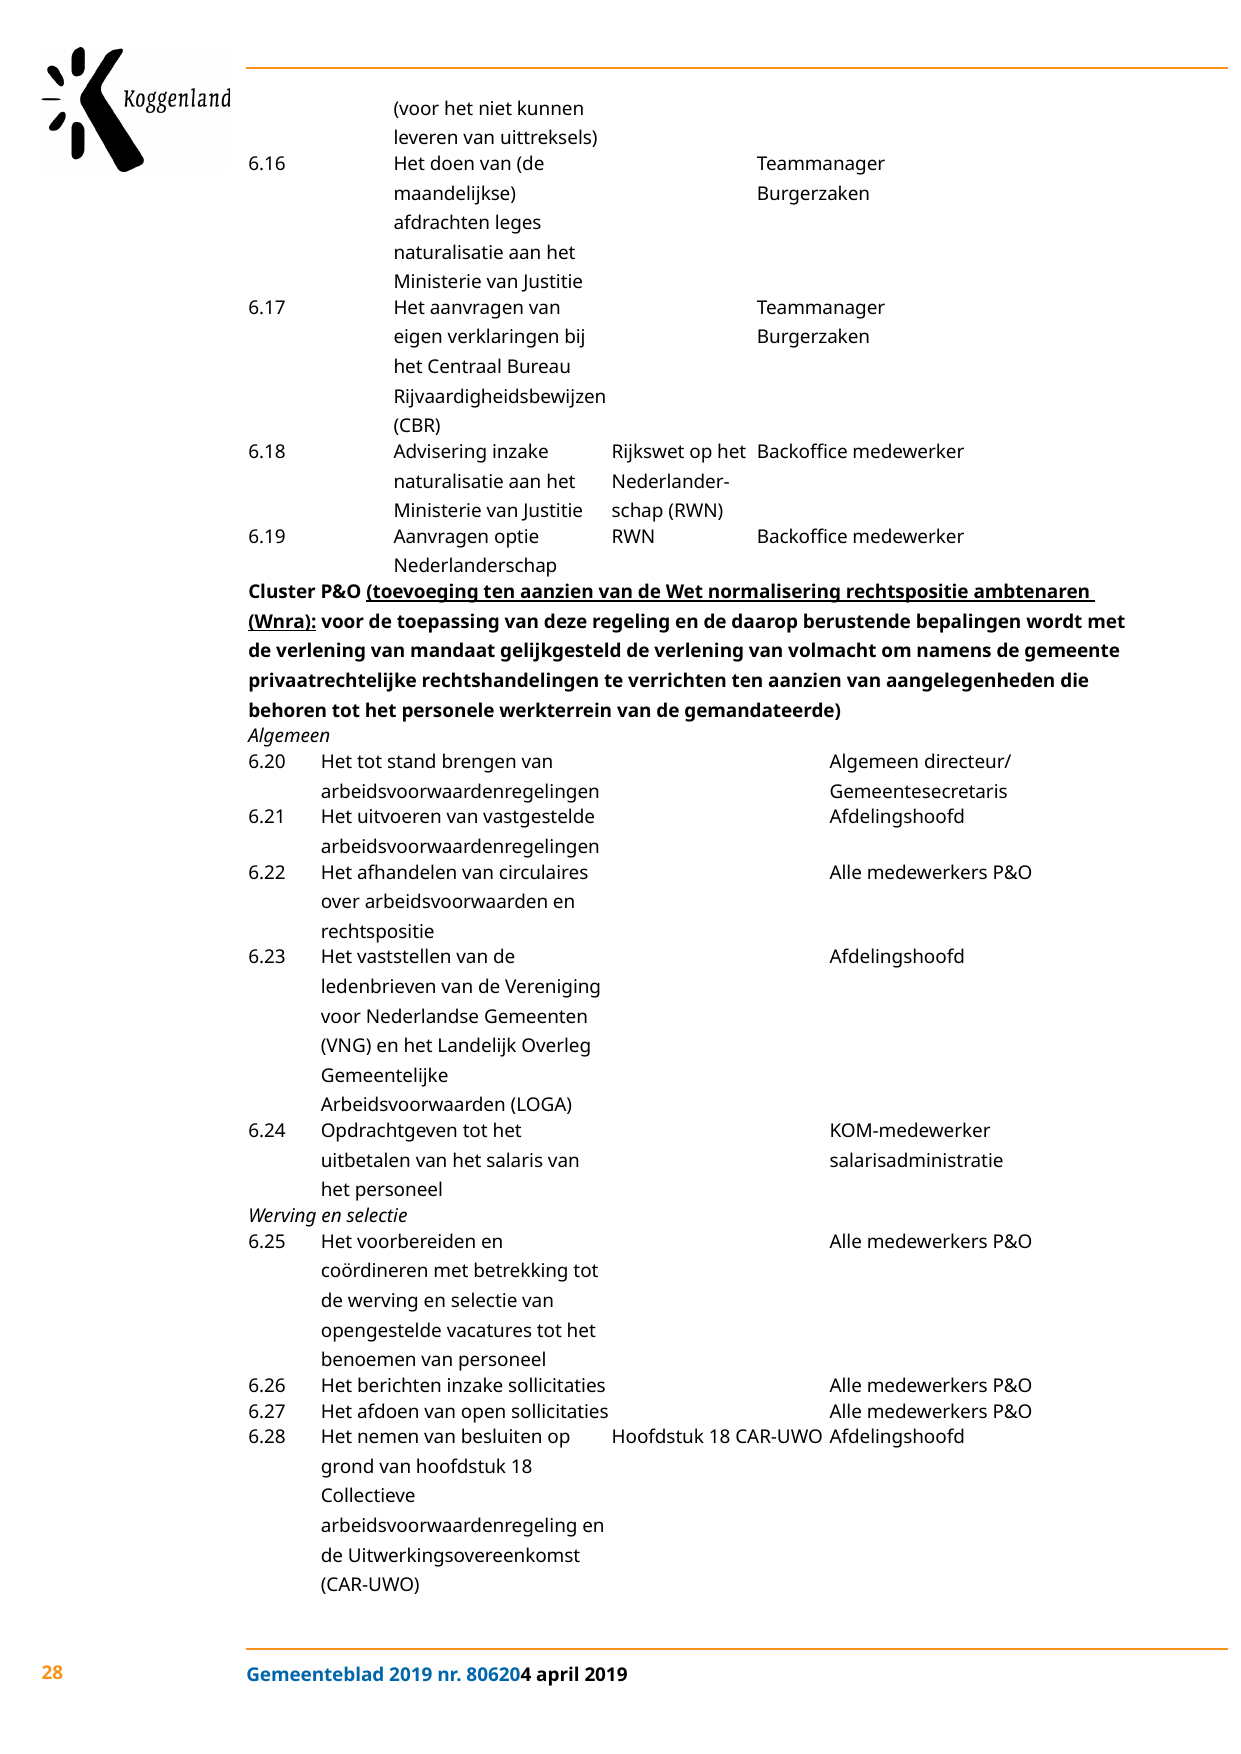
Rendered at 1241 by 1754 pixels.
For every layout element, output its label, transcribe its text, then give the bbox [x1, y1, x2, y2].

table_cell [611, 150, 757, 294]
table_cell Het afdoen van open sollicitaties [321, 1398, 611, 1423]
table_cell Cluster P&O (toevoeging ten aanzien van de Wet normalisering rechtspositie ambtenaren (Wnra): voor de toepassing van deze regeling en de daarop berustende bepalingen wordt met de verlening van mandaat gelijkgesteld de verlening van volmacht om namens de gemeente privaatrechtelijke rechtshandelingen te verrichten ten aanzien van aangelegenheden die behoren tot het personele werkterrein van de gemandateerde) [248, 579, 1152, 722]
table_cell [975, 294, 1152, 438]
table_cell Afdelingshoofd [829, 944, 1047, 1117]
table_cell Alle medewerkers P&O [829, 1372, 1047, 1398]
table_cell Het tot stand brengen van arbeidsvoorwaardenregelingen [321, 748, 611, 803]
table_cell RWN [611, 523, 757, 578]
table_cell Backoffice medewerker [757, 523, 975, 578]
table_cell [611, 748, 829, 803]
table_cell Werving en selectie [248, 1202, 1152, 1228]
table_cell [1047, 944, 1152, 1117]
table_cell Het vaststellen van de ledenbrieven van de Vereniging voor Nederlandse Gemeenten (VNG) en het Landelijk Overleg Gemeentelijke Arbeidsvoorwaarden (LOGA) [321, 944, 611, 1117]
table_cell 6.18 [248, 438, 393, 523]
table_cell [248, 95, 393, 150]
table_cell 6.23 [248, 944, 321, 1117]
table_cell [757, 95, 975, 150]
table_cell [1047, 748, 1152, 803]
table_cell Het berichten inzake sollicitaties [321, 1372, 611, 1398]
table_cell [975, 150, 1152, 294]
table_cell [611, 1118, 829, 1202]
table_cell Teammanager Burgerzaken [757, 150, 975, 294]
table_cell 6.20 [248, 748, 321, 803]
table_cell Opdrachtgeven tot het uitbetalen van het salaris van het personeel [321, 1118, 611, 1202]
table_cell Het doen van (de maandelijkse) afdrachten leges naturalisatie aan het Ministerie van Justitie [393, 150, 611, 294]
table_cell Afdelingshoofd [829, 1424, 1047, 1597]
table_cell Afdelingshoofd [829, 804, 1047, 859]
table_cell Het voorbereiden en coördineren met betrekking tot de werving en selectie van opengestelde vacatures tot het benoemen van personeel [321, 1228, 611, 1372]
table_cell [975, 438, 1152, 523]
table_cell [611, 294, 757, 438]
table_cell 6.26 [248, 1372, 321, 1398]
table_cell Rijkswet op het Nederlander-schap (RWN) [611, 438, 757, 523]
table_cell Het aanvragen van eigen verklaringen bij het Centraal Bureau Rijvaardigheidsbewijzen (CBR) [393, 294, 611, 438]
table_cell 6.28 [248, 1424, 321, 1597]
table_cell [1047, 1398, 1152, 1423]
table_cell 6.16 [248, 150, 393, 294]
table_cell Alle medewerkers P&O [829, 1398, 1047, 1423]
table_cell 6.25 [248, 1228, 321, 1372]
table_cell Alle medewerkers P&O [829, 1228, 1047, 1372]
table_cell 6.17 [248, 294, 393, 438]
table_cell [1047, 1228, 1152, 1372]
table_cell 6.27 [248, 1398, 321, 1423]
table_cell [975, 95, 1152, 150]
table_cell 6.21 [248, 804, 321, 859]
table_cell Het nemen van besluiten op grond van hoofdstuk 18 Collectieve arbeidsvoorwaardenregeling en de Uitwerkingsovereenkomst (CAR-UWO) [321, 1424, 611, 1597]
table_cell Teammanager Burgerzaken [757, 294, 975, 438]
table_cell KOM-medewerker salarisadministratie [829, 1118, 1047, 1202]
table_cell [611, 859, 829, 944]
table_cell Hoofdstuk 18 CAR-UWO [611, 1424, 829, 1597]
table_cell Het afhandelen van circulaires over arbeidsvoorwaarden en rechtspositie [321, 859, 611, 944]
table_cell Algemeen [248, 723, 1152, 748]
table_cell 6.22 [248, 859, 321, 944]
table_cell (voor het niet kunnen leveren van uittreksels) [393, 95, 611, 150]
table_cell [611, 1398, 829, 1423]
table_cell [611, 1372, 829, 1398]
table_cell Het uitvoeren van vastgestelde arbeidsvoorwaardenregelingen [321, 804, 611, 859]
table_cell Advisering inzake naturalisatie aan het Ministerie van Justitie [393, 438, 611, 523]
table_cell [611, 1228, 829, 1372]
table_cell [1047, 859, 1152, 944]
table_cell [1047, 804, 1152, 859]
table_cell Algemeen directeur/ Gemeentesecretaris [829, 748, 1047, 803]
table_cell 6.19 [248, 523, 393, 578]
table_cell [1047, 1118, 1152, 1202]
table_cell [1047, 1424, 1152, 1597]
table_cell [611, 804, 829, 859]
table_cell [975, 523, 1152, 578]
picture [41, 47, 231, 172]
table_cell [611, 944, 829, 1117]
table_cell Alle medewerkers P&O [829, 859, 1047, 944]
table_cell 6.24 [248, 1118, 321, 1202]
table_cell Backoffice medewerker [757, 438, 975, 523]
table_cell [611, 95, 757, 150]
table_cell [1047, 1372, 1152, 1398]
table_cell Aanvragen optie Nederlanderschap [393, 523, 611, 578]
